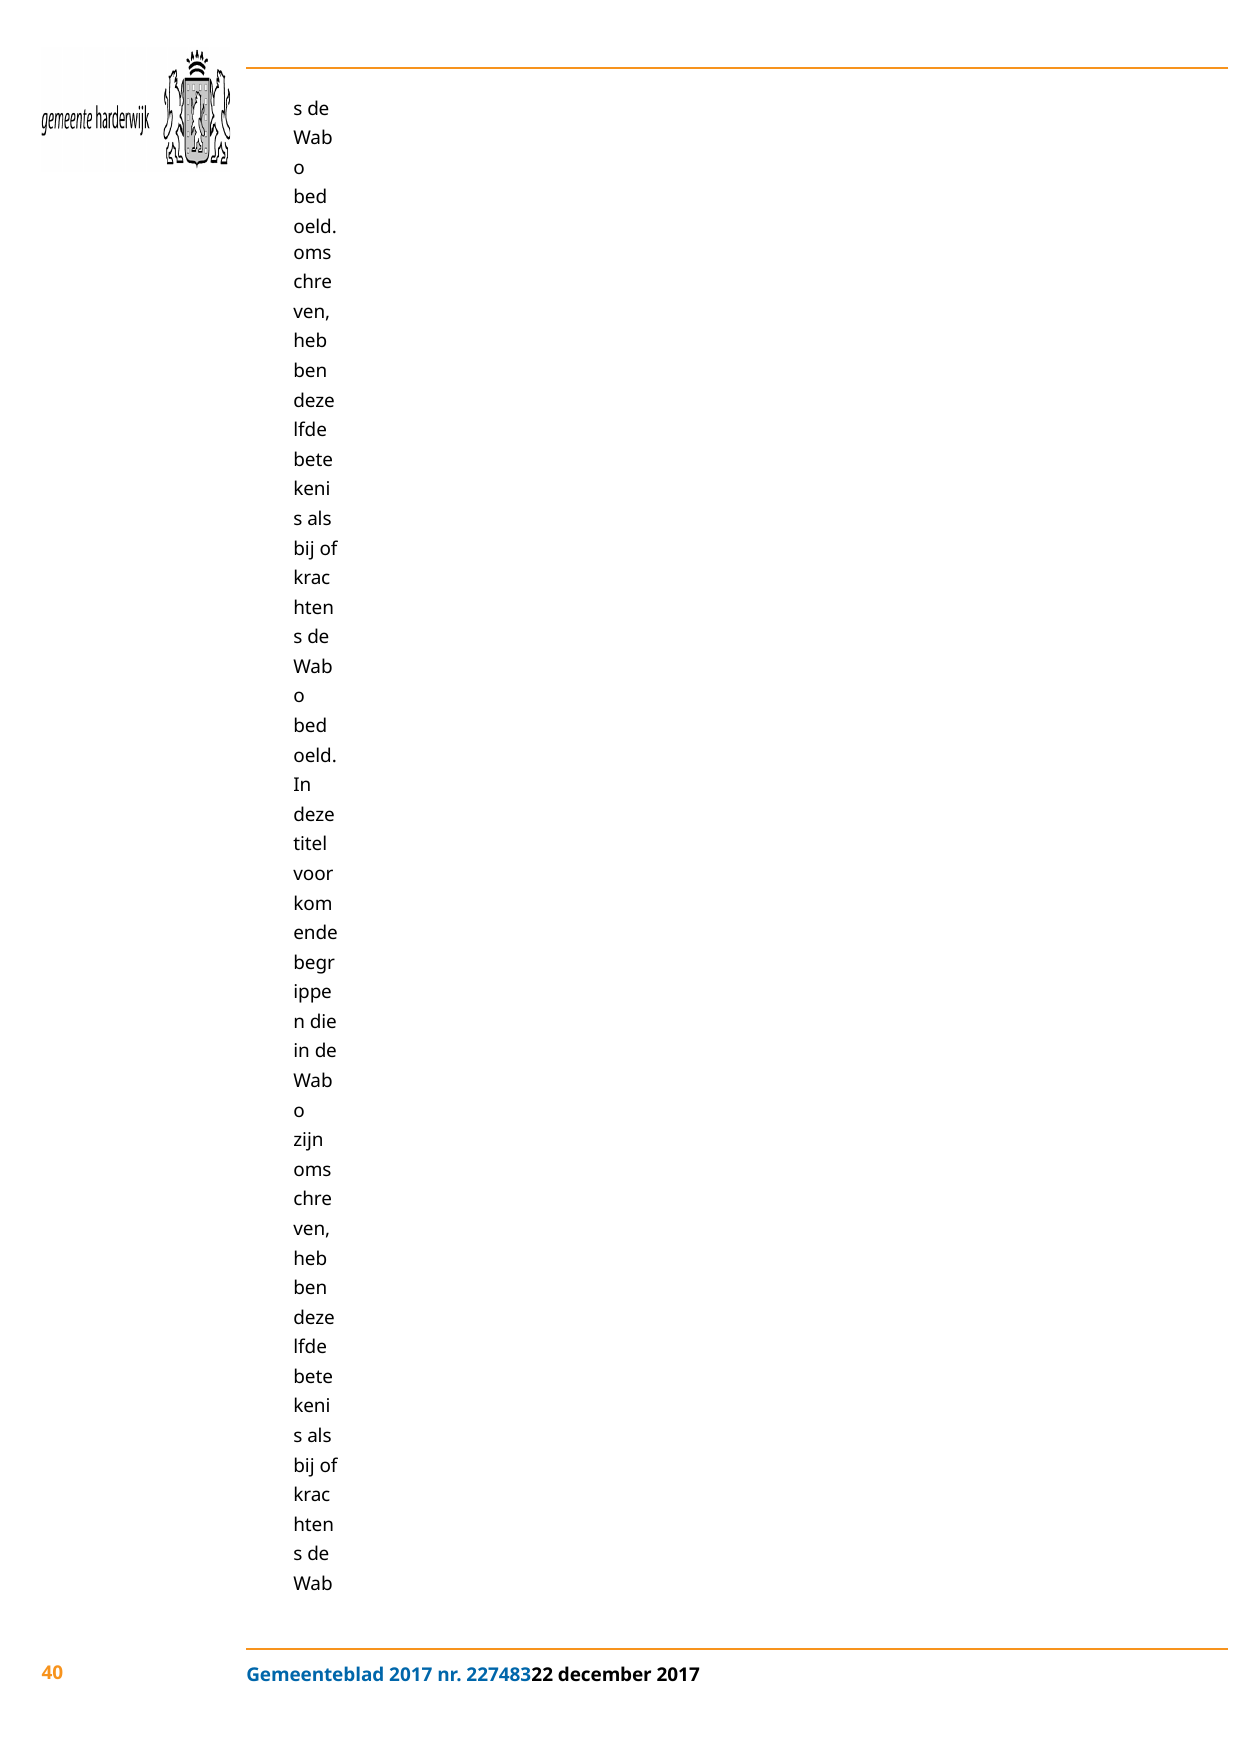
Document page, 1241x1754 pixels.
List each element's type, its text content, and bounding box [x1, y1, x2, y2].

table_cell [384, 239, 429, 1596]
picture [41, 47, 231, 172]
table_cell [429, 95, 474, 239]
table_cell omschreven, hebben dezelfde betekenis als bij of krachtens de Wabo bedoeld. In deze titel voorkomende begrippen die in de Wabo zijn omschreven, hebben dezelfde betekenis als bij of krachtens de Wab [293, 239, 338, 1596]
table_cell [248, 95, 293, 239]
table_cell [338, 239, 383, 1596]
table_cell s de Wabo bedoeld. [293, 95, 338, 239]
table_cell [384, 95, 429, 239]
table_cell [248, 239, 293, 1596]
table_cell [429, 239, 474, 1596]
table_cell [338, 95, 383, 239]
